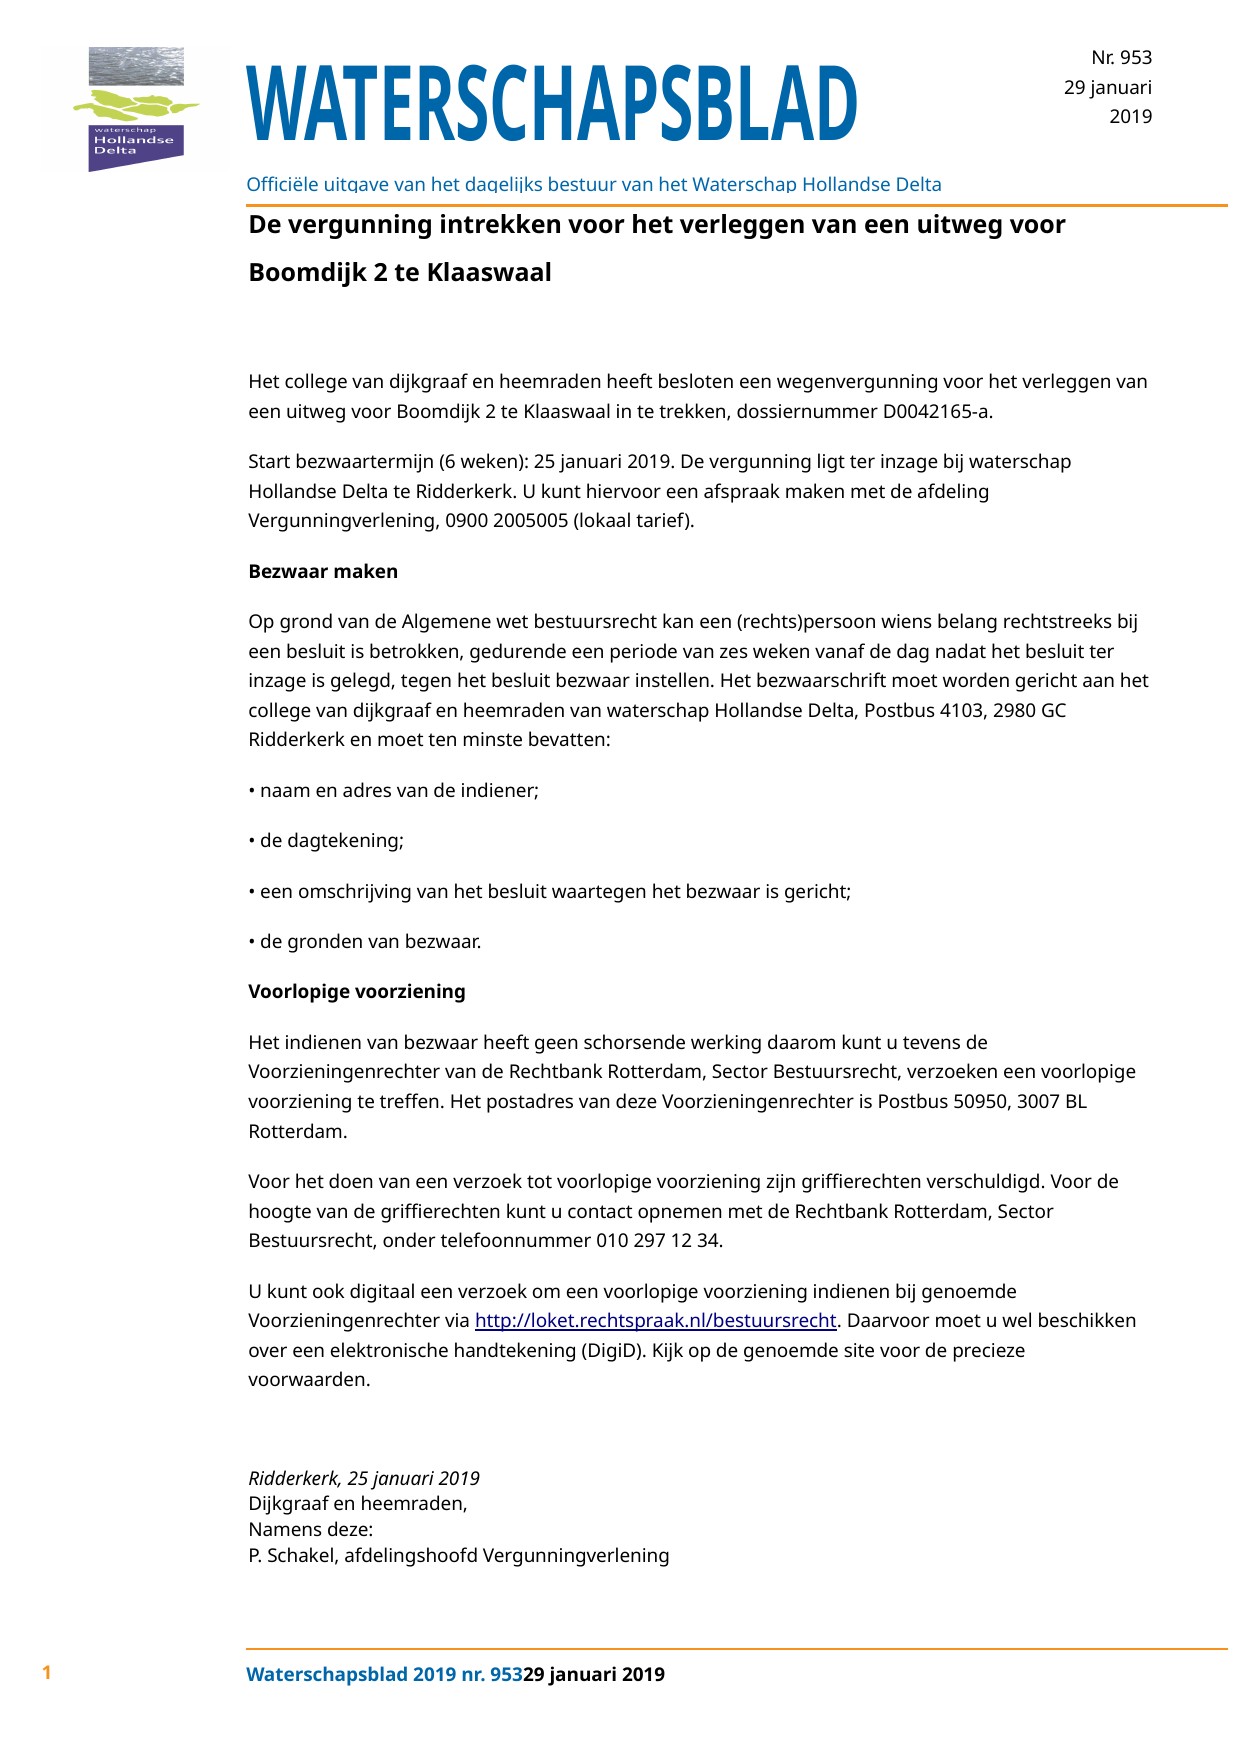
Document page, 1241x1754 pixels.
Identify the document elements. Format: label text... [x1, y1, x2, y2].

text Voor het doen van een verzoek tot voorlopige voorziening zijn griffierechten verschuldigd. Voor de hoogte van de griffierechten kunt u contact opnemen met de Rechtbank Rotterdam, Sector Bestuursrecht, onder telefoonnummer 010 297 12 34. [248, 1168, 1152, 1253]
text Ridderkerk, 25 januari 2019 [248, 1465, 1152, 1491]
text Het indienen van bezwaar heeft geen schorsende werking daarom kunt u tevens de Voorzieningenrechter van de Rechtbank Rotterdam, Sector Bestuursrecht, verzoeken een voorlopige voorziening te treffen. Het postadres van deze Voorzieningenrechter is Postbus 50950, 3007 BL Rotterdam. [248, 1029, 1152, 1144]
text Het college van dijkgraaf en heemraden heeft besloten een wegenvergunning voor het verleggen van een uitweg voor Boomdijk 2 te Klaaswaal in te trekken, dossiernummer D0042165-a. [248, 368, 1152, 424]
text • een omschrijving van het besluit waartegen het bezwaar is gericht; [248, 878, 1152, 904]
text U kunt ook digitaal een verzoek om een voorlopige voorziening indienen bij genoemde Voorzieningenrechter via http://loket.rechtspraak.nl/bestuursrecht. Daarvoor moet u wel beschikken over een elektronische handtekening (DigiD). Kijk op de genoemde site voor de precieze voorwaarden. [248, 1278, 1152, 1392]
text Bezwaar maken [248, 558, 1152, 584]
text P. Schakel, afdelingshoofd Vergunningverlening [248, 1542, 1152, 1568]
text • naam en adres van de indiener; [248, 777, 1152, 803]
text Voorlopige voorziening [248, 979, 1152, 1004]
text • de gronden van bezwaar. [248, 928, 1152, 954]
text De vergunning intrekken voor het verleggen van een uitweg voor Boomdijk 2 te Klaaswaal [248, 207, 1152, 288]
picture [41, 47, 231, 172]
text Dijkgraaf en heemraden, [248, 1491, 1152, 1516]
text Namens deze: [248, 1516, 1152, 1542]
text • de dagtekening; [248, 827, 1152, 853]
text Op grond van de Algemene wet bestuursrecht kan een (rechts)persoon wiens belang rechtstreeks bij een besluit is betrokken, gedurende een periode van zes weken vanaf de dag nadat het besluit ter inzage is gelegd, tegen het besluit bezwaar instellen. Het bezwaarschrift moet worden gericht aan het college van dijkgraaf en heemraden van waterschap Hollandse Delta, Postbus 4103, 2980 GC Ridderkerk en moet ten minste bevatten: [248, 608, 1152, 752]
text Start bezwaartermijn (6 weken): 25 januari 2019. De vergunning ligt ter inzage bij waterschap Hollandse Delta te Ridderkerk. U kunt hiervoor een afspraak maken met de afdeling Vergunningverlening, 0900 2005005 (lokaal tarief). [248, 448, 1152, 533]
